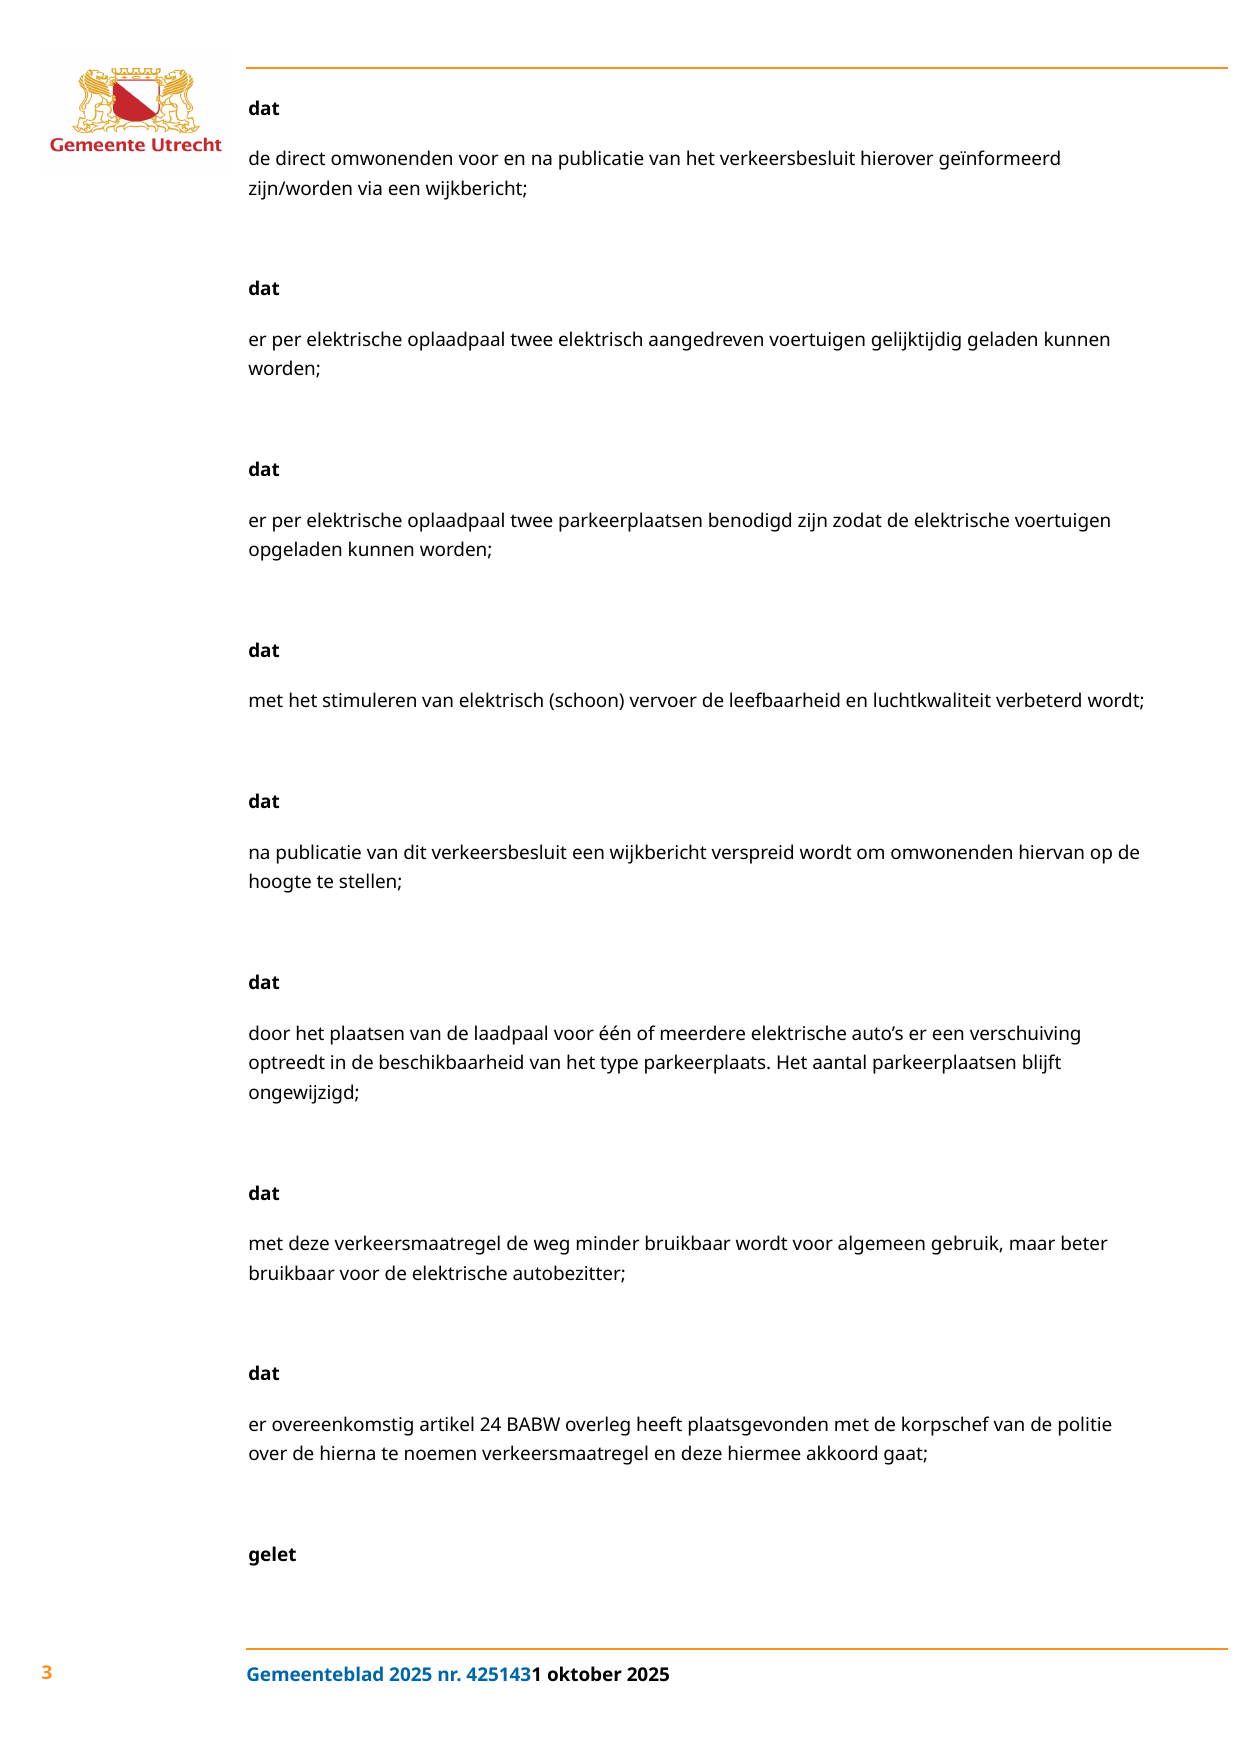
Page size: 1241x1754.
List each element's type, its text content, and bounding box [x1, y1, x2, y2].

text na publicatie van dit verkeersbesluit een wijkbericht verspreid wordt om omwonenden hiervan op de hoogte te stellen; [248, 839, 1152, 894]
text dat [248, 969, 1152, 995]
text met het stimuleren van elektrisch (schoon) vervoer de leefbaarheid en luchtkwaliteit verbeterd wordt; [248, 688, 1152, 713]
text met deze verkeersmaatregel de weg minder bruikbaar wordt voor algemeen gebruik, maar beter bruikbaar voor de elektrische autobezitter; [248, 1230, 1152, 1286]
text dat [248, 1180, 1152, 1206]
picture [41, 47, 231, 172]
text dat [248, 1361, 1152, 1386]
text er per elektrische oplaadpaal twee elektrisch aangedreven voertuigen gelijktijdig geladen kunnen worden; [248, 326, 1152, 381]
text dat [248, 95, 1152, 121]
text dat [248, 456, 1152, 482]
text dat [248, 788, 1152, 814]
text de direct omwonenden voor en na publicatie van het verkeersbesluit hierover geïnformeerd zijn/worden via een wijkbericht; [248, 145, 1152, 201]
text gelet [248, 1541, 1152, 1567]
text door het plaatsen van de laadpaal voor één of meerdere elektrische auto’s er een verschuiving optreedt in de beschikbaarheid van het type parkeerplaats. Het aantal parkeerplaatsen blijft ongewijzigd; [248, 1020, 1152, 1105]
text dat [248, 637, 1152, 663]
text er overeenkomstig artikel 24 BABW overleg heeft plaatsgevonden met de korpschef van de politie over de hierna te noemen verkeersmaatregel en deze hiermee akkoord gaat; [248, 1411, 1152, 1466]
text er per elektrische oplaadpaal twee parkeerplaatsen benodigd zijn zodat de elektrische voertuigen opgeladen kunnen worden; [248, 507, 1152, 562]
text dat [248, 276, 1152, 301]
